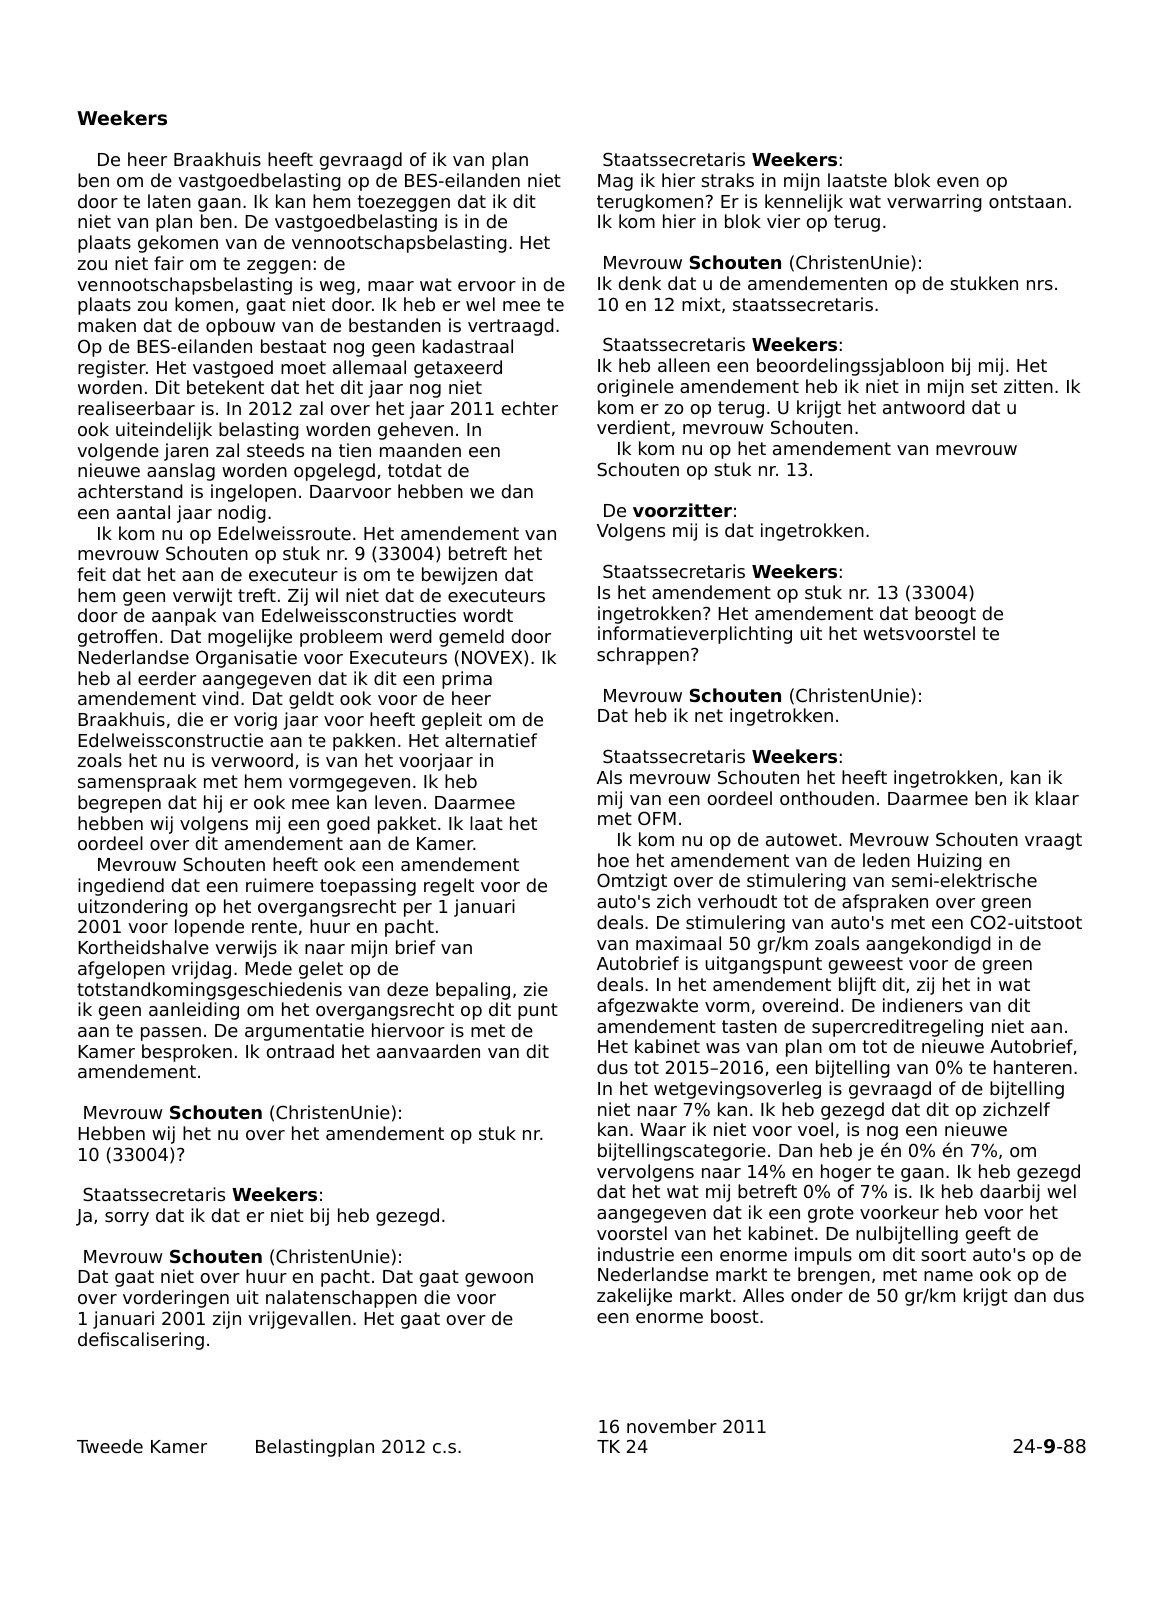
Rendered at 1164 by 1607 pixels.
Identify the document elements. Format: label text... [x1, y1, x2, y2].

text Mevrouw Schouten (ChristenUnie): [77, 1103, 567, 1124]
text Staatssecretaris Weekers: [596, 335, 1087, 356]
text Mevrouw Schouten (ChristenUnie): [596, 686, 1087, 706]
text Ik kom nu op het amendement van mevrouw Schouten op stuk nr. 13. [596, 439, 1087, 480]
text Staatssecretaris Weekers: [77, 1185, 567, 1206]
text Als mevrouw Schouten het heeft ingetrokken, kan ik mij van een oordeel onthouden. Daarmee ben ik klaar met OFM. [596, 768, 1087, 830]
text Ik heb alleen een beoordelingssjabloon bij mij. Het originele amendement heb ik niet in mijn set zitten. Ik kom er zo op terug. U krijgt het antwoord dat u verdient, mevrouw Schouten. [596, 356, 1087, 439]
text Hebben wij het nu over het amendement op stuk nr. 10 (33004)? [77, 1124, 567, 1165]
text Ja, sorry dat ik dat er niet bij heb gezegd. [77, 1206, 567, 1227]
text Mevrouw Schouten (ChristenUnie): [77, 1247, 567, 1267]
text Mag ik hier straks in mijn laatste blok even op terugkomen? Er is kennelijk wat verwarring ontstaan. Ik kom hier in blok vier op terug. [596, 171, 1087, 233]
text Dat heb ik net ingetrokken. [596, 706, 1087, 727]
text Ik kom nu op de autowet. Mevrouw Schouten vraagt hoe het amendement van de leden Huizing en Omtzigt over de stimulering van semi-elektrische auto's zich verhoudt tot de afspraken over green deals. De stimulering van auto's met een CO2-uitstoot van maximaal 50 gr/km zoals aangekondigd in de Autobrief is uitgangspunt geweest voor de green deals. In het amendement blijft dit, zij het in wat afgezwakte vorm, overeind. De indieners van dit amendement tasten de supercreditregeling niet aan. Het kabinet was van plan om tot de nieuwe Autobrief, dus tot 2015–2016, een bijtelling van 0% te hanteren. In het wetgevingsoverleg is gevraagd of de bijtelling niet naar 7% kan. Ik heb gezegd dat dit op zichzelf kan. Waar ik niet voor voel, is nog een nieuwe bijtellingscategorie. Dan heb je én 0% én 7%, om vervolgens naar 14% en hoger te gaan. Ik heb gezegd dat het wat mij betreft 0% of 7% is. Ik heb daarbij wel aangegeven dat ik een grote voorkeur heb voor het voorstel van het kabinet. De nulbijtelling geeft de industrie een enorme impuls om dit soort auto's op de Nederlandse markt te brengen, met name ook op de zakelijke markt. Alles onder de 50 gr/km krijgt dan dus een enorme boost. [596, 830, 1087, 1327]
text Ik kom nu op Edelweissroute. Het amendement van mevrouw Schouten op stuk nr. 9 (33004) betreft het feit dat het aan de executeur is om te bewijzen dat hem geen verwijt treft. Zij wil niet dat de executeurs door de aanpak van Edelweissconstructies wordt getroffen. Dat mogelijke probleem werd gemeld door Nederlandse Organisatie voor Executeurs (NOVEX). Ik heb al eerder aangegeven dat ik dit een prima amendement vind. Dat geldt ook voor de heer Braakhuis, die er vorig jaar voor heeft gepleit om de Edelweissconstructie aan te pakken. Het alternatief zoals het nu is verwoord, is van het voorjaar in samenspraak met hem vormgegeven. Ik heb begrepen dat hij er ook mee kan leven. Daarmee hebben wij volgens mij een goed pakket. Ik laat het oordeel over dit amendement aan de Kamer. [77, 523, 567, 855]
text Is het amendement op stuk nr. 13 (33004) ingetrokken? Het amendement dat beoogt de informatieverplichting uit het wetsvoorstel te schrappen? [596, 583, 1087, 666]
text De heer Braakhuis heeft gevraagd of ik van plan ben om de vastgoedbelasting op de BES-eilanden niet door te laten gaan. Ik kan hem toezeggen dat ik dit niet van plan ben. De vastgoedbelasting is in de plaats gekomen van de vennootschapsbelasting. Het zou niet fair om te zeggen: de vennootschapsbelasting is weg, maar wat ervoor in de plaats zou komen, gaat niet door. Ik heb er wel mee te maken dat de opbouw van de bestanden is vertraagd. Op de BES-eilanden bestaat nog geen kadastraal register. Het vastgoed moet allemaal getaxeerd worden. Dit betekent dat het dit jaar nog niet realiseerbaar is. In 2012 zal over het jaar 2011 echter ook uiteindelijk belasting worden geheven. In volgende jaren zal steeds na tien maanden een nieuwe aanslag worden opgelegd, totdat de achterstand is ingelopen. Daarvoor hebben we dan een aantal jaar nodig. [77, 150, 567, 523]
text Staatssecretaris Weekers: [596, 747, 1087, 768]
text Staatssecretaris Weekers: [596, 150, 1087, 171]
text Mevrouw Schouten (ChristenUnie): [596, 253, 1087, 274]
text Mevrouw Schouten heeft ook een amendement ingediend dat een ruimere toepassing regelt voor de uitzondering op het overgangsrecht per 1 januari 2001 voor lopende rente, huur en pacht. Kortheidshalve verwijs ik naar mijn brief van afgelopen vrijdag. Mede gelet op de totstandkomingsgeschiedenis van deze bepaling, zie ik geen aanleiding om het overgangsrecht op dit punt aan te passen. De argumentatie hiervoor is met de Kamer besproken. Ik ontraad het aanvaarden van dit amendement. [77, 855, 567, 1083]
text De voorzitter: [596, 500, 1087, 521]
text Volgens mij is dat ingetrokken. [596, 521, 1087, 542]
text Dat gaat niet over huur en pacht. Dat gaat gewoon over vorderingen uit nalatenschappen die voor 1 januari 2001 zijn vrijgevallen. Het gaat over de defiscalisering. [77, 1267, 567, 1350]
text Ik denk dat u de amendementen op de stukken nrs. 10 en 12 mixt, staatssecretaris. [596, 274, 1087, 315]
text Staatssecretaris Weekers: [596, 562, 1087, 583]
